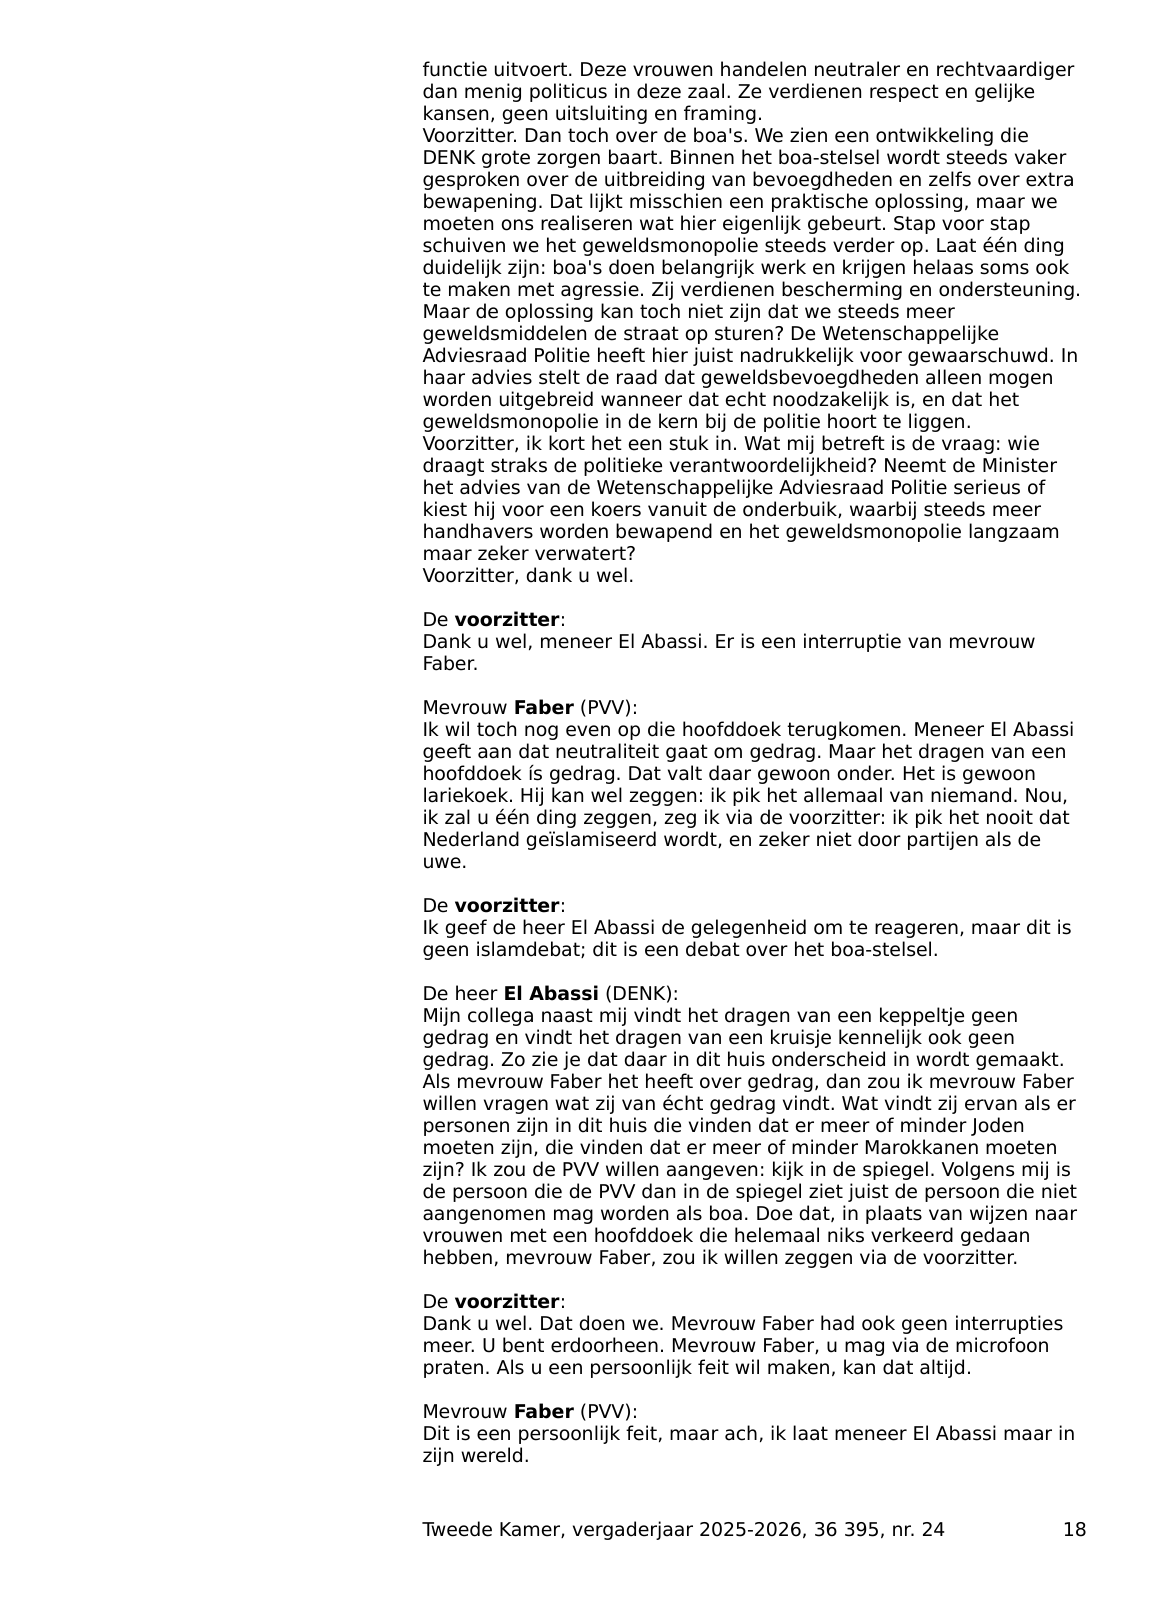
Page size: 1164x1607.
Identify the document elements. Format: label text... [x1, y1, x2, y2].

text Dit is een persoonlijk feit, maar ach, ik laat meneer El Abassi maar in zijn wereld. [422, 1423, 1087, 1467]
text Voorzitter. Dan toch over de boa's. We zien een ontwikkeling die DENK grote zorgen baart. Binnen het boa-stelsel wordt steeds vaker gesproken over de uitbreiding van bevoegdheden en zelfs over extra bewapening. Dat lijkt misschien een praktische oplossing, maar we moeten ons realiseren wat hier eigenlijk gebeurt. Stap voor stap schuiven we het geweldsmonopolie steeds verder op. Laat één ding duidelijk zijn: boa's doen belangrijk werk en krijgen helaas soms ook te maken met agressie. Zij verdienen bescherming en ondersteuning. Maar de oplossing kan toch niet zijn dat we steeds meer geweldsmiddelen de straat op sturen? De Wetenschappelijke Adviesraad Politie heeft hier juist nadrukkelijk voor gewaarschuwd. In haar advies stelt de raad dat geweldsbevoegdheden alleen mogen worden uitgebreid wanneer dat echt noodzakelijk is, en dat het geweldsmonopolie in de kern bij de politie hoort te liggen. [422, 125, 1087, 433]
text De heer El Abassi (DENK): [422, 983, 1087, 1005]
text De voorzitter: [422, 895, 1087, 917]
text Mijn collega naast mij vindt het dragen van een keppeltje geen gedrag en vindt het dragen van een kruisje kennelijk ook geen gedrag. Zo zie je dat daar in dit huis onderscheid in wordt gemaakt. Als mevrouw Faber het heeft over gedrag, dan zou ik mevrouw Faber willen vragen wat zij van écht gedrag vindt. Wat vindt zij ervan als er personen zijn in dit huis die vinden dat er meer of minder Joden moeten zijn, die vinden dat er meer of minder Marokkanen moeten zijn? Ik zou de PVV willen aangeven: kijk in de spiegel. Volgens mij is de persoon die de PVV dan in de spiegel ziet juist de persoon die niet aangenomen mag worden als boa. Doe dat, in plaats van wijzen naar vrouwen met een hoofddoek die helemaal niks verkeerd gedaan hebben, mevrouw Faber, zou ik willen zeggen via de voorzitter. [422, 1005, 1087, 1269]
text Mevrouw Faber (PVV): [422, 1401, 1087, 1423]
text Ik wil toch nog even op die hoofddoek terugkomen. Meneer El Abassi geeft aan dat neutraliteit gaat om gedrag. Maar het dragen van een hoofddoek ís gedrag. Dat valt daar gewoon onder. Het is gewoon lariekoek. Hij kan wel zeggen: ik pik het allemaal van niemand. Nou, ik zal u één ding zeggen, zeg ik via de voorzitter: ik pik het nooit dat Nederland geïslamiseerd wordt, en zeker niet door partijen als de uwe. [422, 719, 1087, 873]
text functie uitvoert. Deze vrouwen handelen neutraler en rechtvaardiger dan menig politicus in deze zaal. Ze verdienen respect en gelijke kansen, geen uitsluiting en framing. [422, 59, 1087, 125]
text Ik geef de heer El Abassi de gelegenheid om te reageren, maar dit is geen islamdebat; dit is een debat over het boa-stelsel. [422, 917, 1087, 961]
text Dank u wel. Dat doen we. Mevrouw Faber had ook geen interrupties meer. U bent erdoorheen. Mevrouw Faber, u mag via de microfoon praten. Als u een persoonlijk feit wil maken, kan dat altijd. [422, 1313, 1087, 1379]
text Mevrouw Faber (PVV): [422, 697, 1087, 719]
text Dank u wel, meneer El Abassi. Er is een interruptie van mevrouw Faber. [422, 631, 1087, 675]
text Voorzitter, ik kort het een stuk in. Wat mij betreft is de vraag: wie draagt straks de politieke verantwoordelijkheid? Neemt de Minister het advies van de Wetenschappelijke Adviesraad Politie serieus of kiest hij voor een koers vanuit de onderbuik, waarbij steeds meer handhavers worden bewapend en het geweldsmonopolie langzaam maar zeker verwatert? [422, 433, 1087, 564]
text De voorzitter: [422, 609, 1087, 631]
text Voorzitter, dank u wel. [422, 564, 1087, 587]
text De voorzitter: [422, 1291, 1087, 1313]
